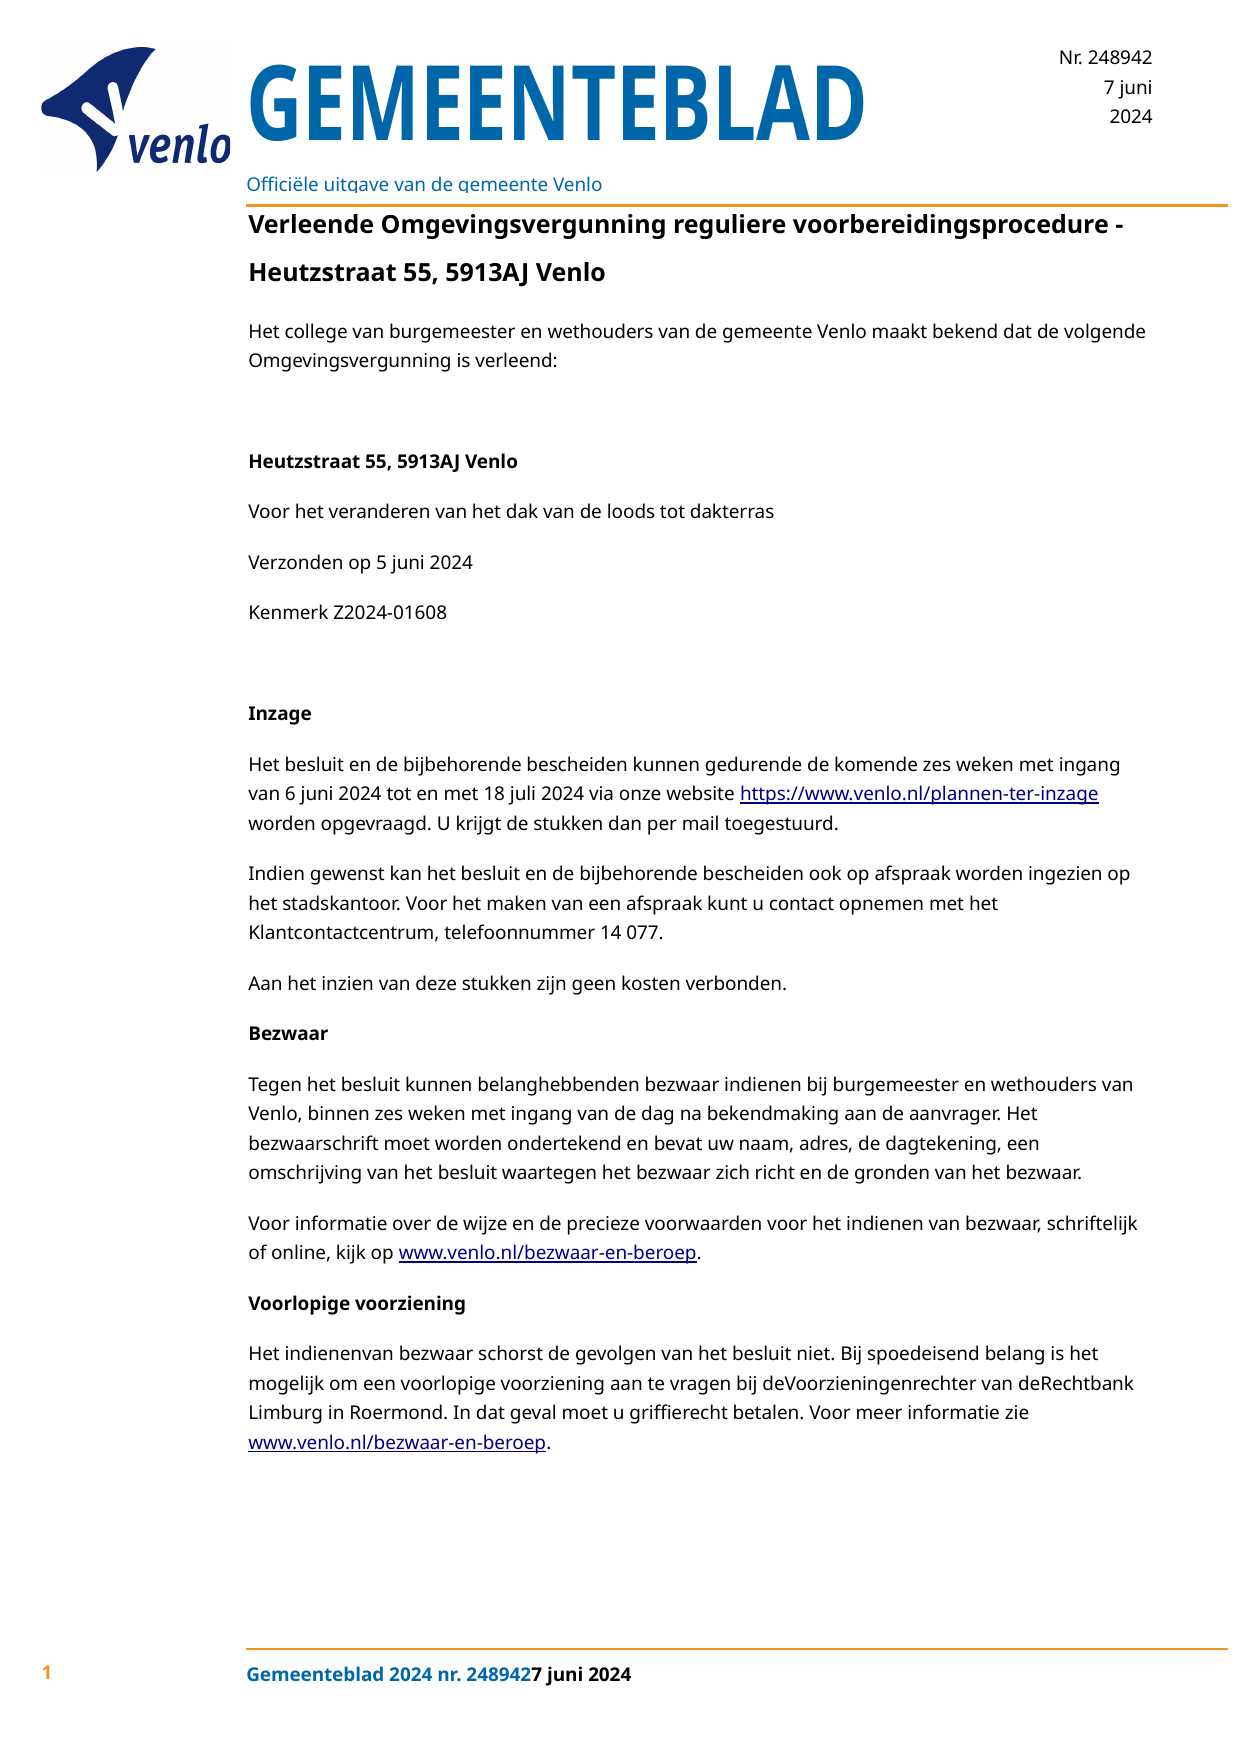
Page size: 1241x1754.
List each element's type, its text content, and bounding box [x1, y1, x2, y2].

text Voorlopige voorziening [248, 1290, 1152, 1316]
text Tegen het besluit kunnen belanghebbenden bezwaar indienen bij burgemeester en wethouders van Venlo, binnen zes weken met ingang van de dag na bekendmaking aan de aanvrager. Het bezwaarschrift moet worden ondertekend en bevat uw naam, adres, de dagtekening, een omschrijving van het besluit waartegen het bezwaar zich richt en de gronden van het bezwaar. [248, 1071, 1152, 1185]
picture [41, 47, 231, 172]
text Verleende Omgevingsvergunning reguliere voorbereidingsprocedure - Heutzstraat 55, 5913AJ Venlo [248, 207, 1152, 288]
text Het besluit en de bijbehorende bescheiden kunnen gedurende de komende zes weken met ingang van 6 juni 2024 tot en met 18 juli 2024 via onze website https://www.venlo.nl/plannen-ter-inzage worden opgevraagd. U krijgt de stukken dan per mail toegestuurd. [248, 751, 1152, 836]
text Verzonden op 5 juni 2024 [248, 549, 1152, 575]
text Inzage [248, 700, 1152, 726]
text Kenmerk Z2024-01608 [248, 599, 1152, 625]
text Het college van burgemeester en wethouders van de gemeente Venlo maakt bekend dat de volgende Omgevingsvergunning is verleend: [248, 318, 1152, 373]
text Voor informatie over de wijze en de precieze voorwaarden voor het indienen van bezwaar, schriftelijk of online, kijk op www.venlo.nl/bezwaar-en-beroep. [248, 1210, 1152, 1265]
text Indien gewenst kan het besluit en de bijbehorende bescheiden ook op afspraak worden ingezien op het stadskantoor. Voor het maken van een afspraak kunt u contact opnemen met het Klantcontactcentrum, telefoonnummer 14 077. [248, 860, 1152, 945]
text Het indienenvan bezwaar schorst de gevolgen van het besluit niet. Bij spoedeisend belang is het mogelijk om een voorlopige voorziening aan te vragen bij deVoorzieningenrechter van deRechtbank Limburg in Roermond. In dat geval moet u griffierecht betalen. Voor meer informatie zie www.venlo.nl/bezwaar-en-beroep. [248, 1340, 1152, 1455]
text Aan het inzien van deze stukken zijn geen kosten verbonden. [248, 970, 1152, 996]
text Bezwaar [248, 1020, 1152, 1046]
text Voor het veranderen van het dak van de loods tot dakterras [248, 499, 1152, 524]
text Heutzstraat 55, 5913AJ Venlo [248, 448, 1152, 474]
